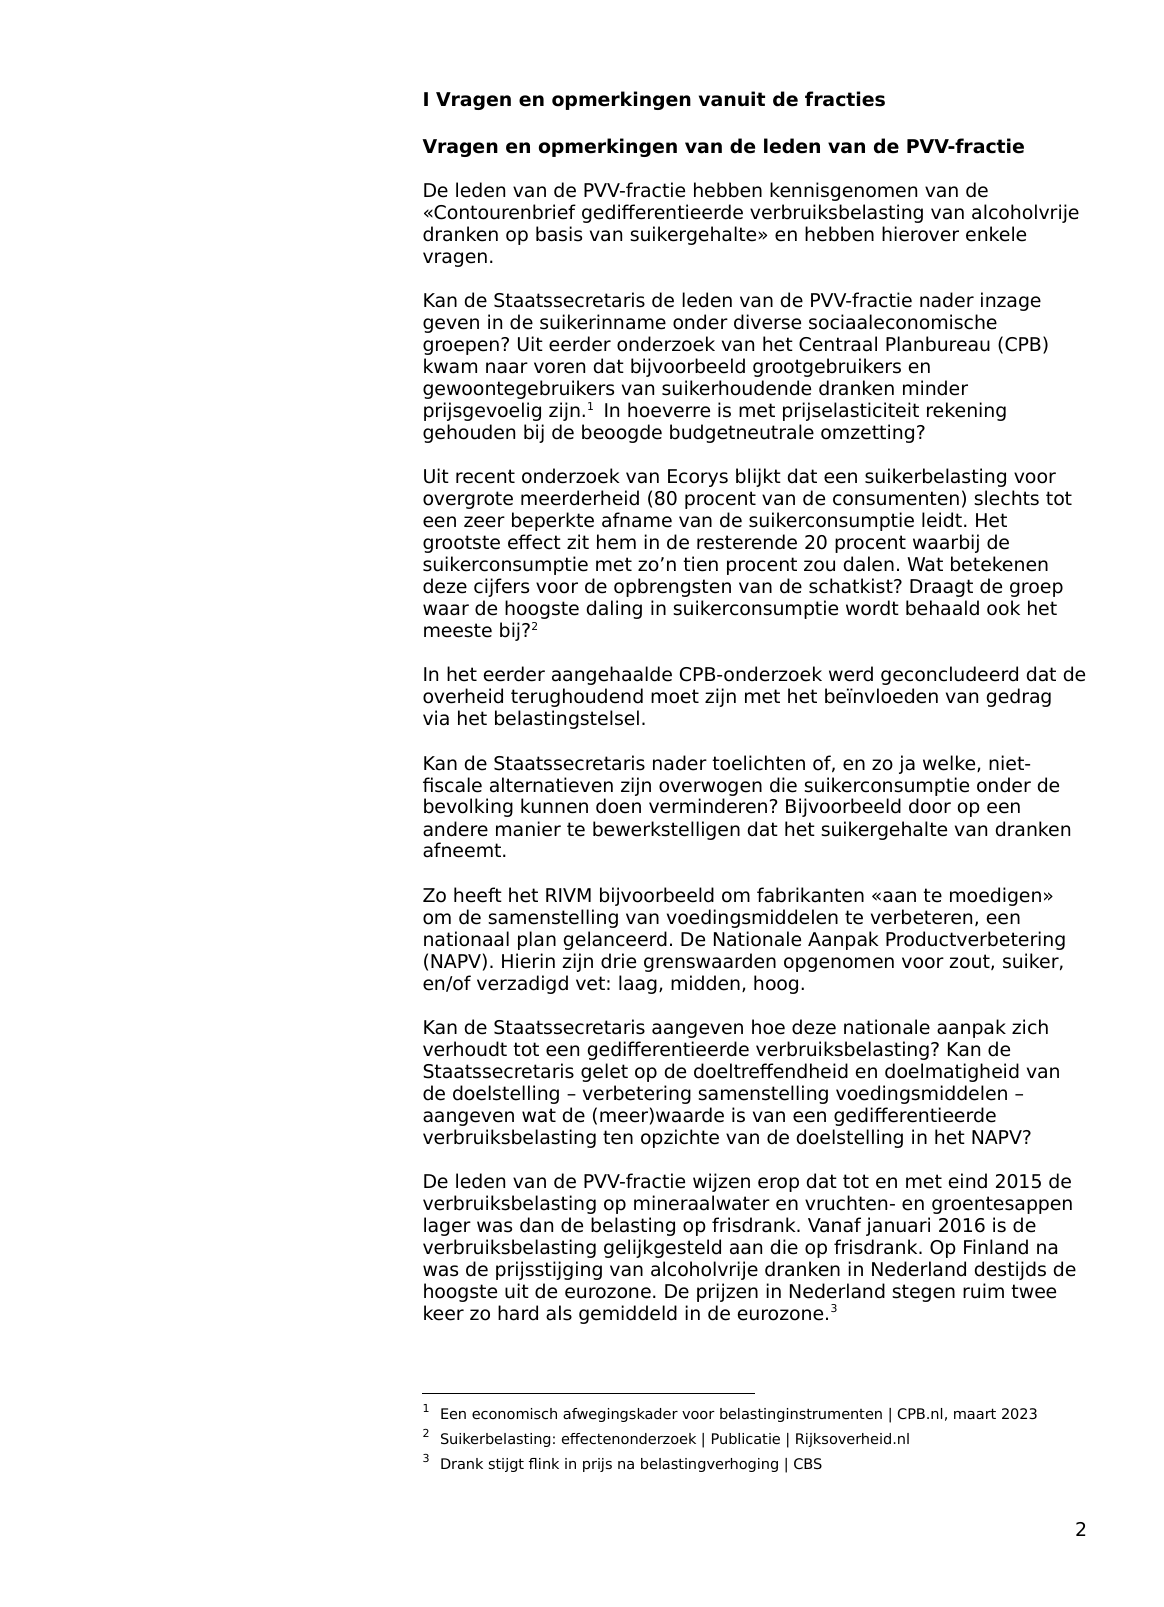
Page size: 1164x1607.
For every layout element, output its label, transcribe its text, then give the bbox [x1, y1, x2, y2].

text De leden van de PVV-fractie hebben kennisgenomen van de «Contourenbrief gedifferentieerde verbruiksbelasting van alcoholvrije dranken op basis van suikergehalte» en hebben hierover enkele vragen. [422, 180, 1087, 268]
subtitle I Vragen en opmerkingen vanuit de fracties [422, 89, 1087, 111]
text Uit recent onderzoek van Ecorys blijkt dat een suikerbelasting voor overgrote meerderheid (80 procent van de consumenten) slechts tot een zeer beperkte afname van de suikerconsumptie leidt. Het grootste effect zit hem in de resterende 20 procent waarbij de suikerconsumptie met zo’n tien procent zou dalen. Wat betekenen deze cijfers voor de opbrengsten van de schatkist? Draagt de groep waar de hoogste daling in suikerconsumptie wordt behaald ook het meeste bij? [422, 466, 1087, 642]
text Kan de Staatssecretaris nader toelichten of, en zo ja welke, niet-fiscale alternatieven zijn overwogen die suikerconsumptie onder de bevolking kunnen doen verminderen? Bijvoorbeeld door op een andere manier te bewerkstelligen dat het suikergehalte van dranken afneemt. [422, 752, 1087, 862]
text Kan de Staatssecretaris aangeven hoe deze nationale aanpak zich verhoudt tot een gedifferentieerde verbruiksbelasting? Kan de Staatssecretaris gelet op de doeltreffendheid en doelmatigheid van de doelstelling – verbetering samenstelling voedingsmiddelen – aangeven wat de (meer)waarde is van een gedifferentieerde verbruiksbelasting ten opzichte van de doelstelling in het NAPV? [422, 1017, 1087, 1148]
text In het eerder aangehaalde CPB-onderzoek werd geconcludeerd dat de overheid terughoudend moet zijn met het beïnvloeden van gedrag via het belastingstelsel. [422, 664, 1087, 730]
text Suikerbelasting: effectenonderzoek | Publicatie | Rijksoverheid.nl [422, 1427, 1087, 1449]
text Zo heeft het RIVM bijvoorbeeld om fabrikanten «aan te moedigen» om de samenstelling van voedingsmiddelen te verbeteren, een nationaal plan gelanceerd. De Nationale Aanpak Productverbetering (NAPV). Hierin zijn drie grenswaarden opgenomen voor zout, suiker, en/of verzadigd vet: laag, midden, hoog. [422, 884, 1087, 994]
text De leden van de PVV-fractie wijzen erop dat tot en met eind 2015 de verbruiksbelasting op mineraalwater en vruchten- en groentesappen lager was dan de belasting op frisdrank. Vanaf januari 2016 is de verbruiksbelasting gelijkgesteld aan die op frisdrank. Op Finland na was de prijsstijging van alcoholvrije dranken in Nederland destijds de hoogste uit de eurozone. De prijzen in Nederland stegen ruim twee keer zo hard als gemiddeld in de eurozone. [422, 1171, 1087, 1324]
text Kan de Staatssecretaris de leden van de PVV-fractie nader inzage geven in de suikerinname onder diverse sociaaleconomische groepen? Uit eerder onderzoek van het Centraal Planbureau (CPB) kwam naar voren dat bijvoorbeeld grootgebruikers en gewoontegebruikers van suikerhoudende dranken minder prijsgevoelig zijn. In hoeverre is met prijselasticiteit rekening gehouden bij de beoogde budgetneutrale omzetting? [422, 290, 1087, 444]
subtitle Vragen en opmerkingen van de leden van de PVV-fractie [422, 136, 1087, 158]
text Een economisch afwegingskader voor belastinginstrumenten | CPB.nl, maart 2023 [422, 1402, 1087, 1424]
text Drank stijgt flink in prijs na belastingverhoging | CBS [422, 1452, 1087, 1474]
